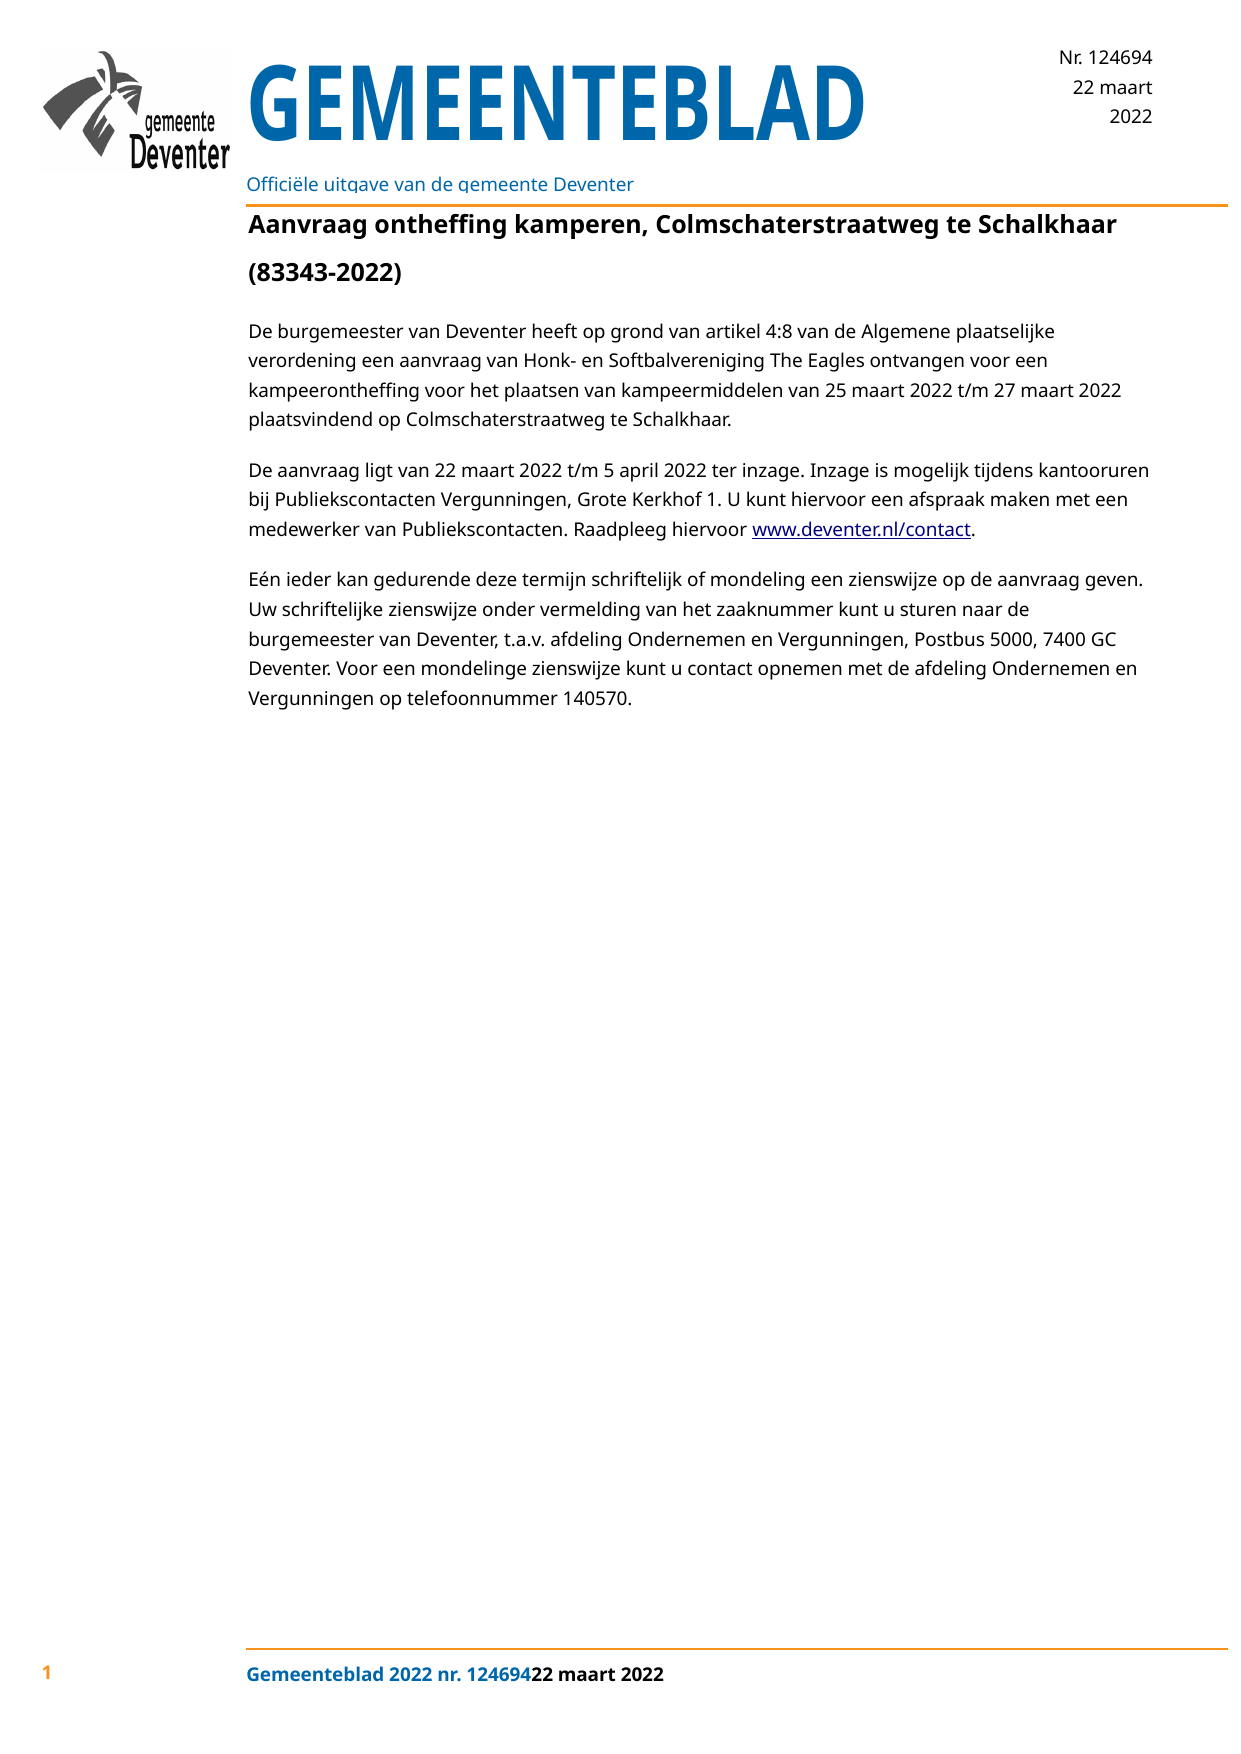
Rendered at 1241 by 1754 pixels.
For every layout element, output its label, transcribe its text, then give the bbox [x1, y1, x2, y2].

text Eén ieder kan gedurende deze termijn schriftelijk of mondeling een zienswijze op de aanvraag geven. Uw schriftelijke zienswijze onder vermelding van het zaaknummer kunt u sturen naar de burgemeester van Deventer, t.a.v. afdeling Ondernemen en Vergunningen, Postbus 5000, 7400 GC Deventer. Voor een mondelinge zienswijze kunt u contact opnemen met de afdeling Ondernemen en Vergunningen op telefoonnummer 140570. [248, 567, 1152, 711]
text De burgemeester van Deventer heeft op grond van artikel 4:8 van de Algemene plaatselijke verordening een aanvraag van Honk- en Softbalvereniging The Eagles ontvangen voor een kampeerontheffing voor het plaatsen van kampeermiddelen van 25 maart 2022 t/m 27 maart 2022 plaatsvindend op Colmschaterstraatweg te Schalkhaar. [248, 318, 1152, 432]
text Aanvraag ontheffing kamperen, Colmschaterstraatweg te Schalkhaar (83343-2022) [248, 207, 1152, 288]
picture [41, 47, 231, 172]
text De aanvraag ligt van 22 maart 2022 t/m 5 april 2022 ter inzage. Inzage is mogelijk tijdens kantooruren bij Publiekscontacten Vergunningen, Grote Kerkhof 1. U kunt hiervoor een afspraak maken met een medewerker van Publiekscontacten. Raadpleeg hiervoor www.deventer.nl/contact. [248, 457, 1152, 542]
